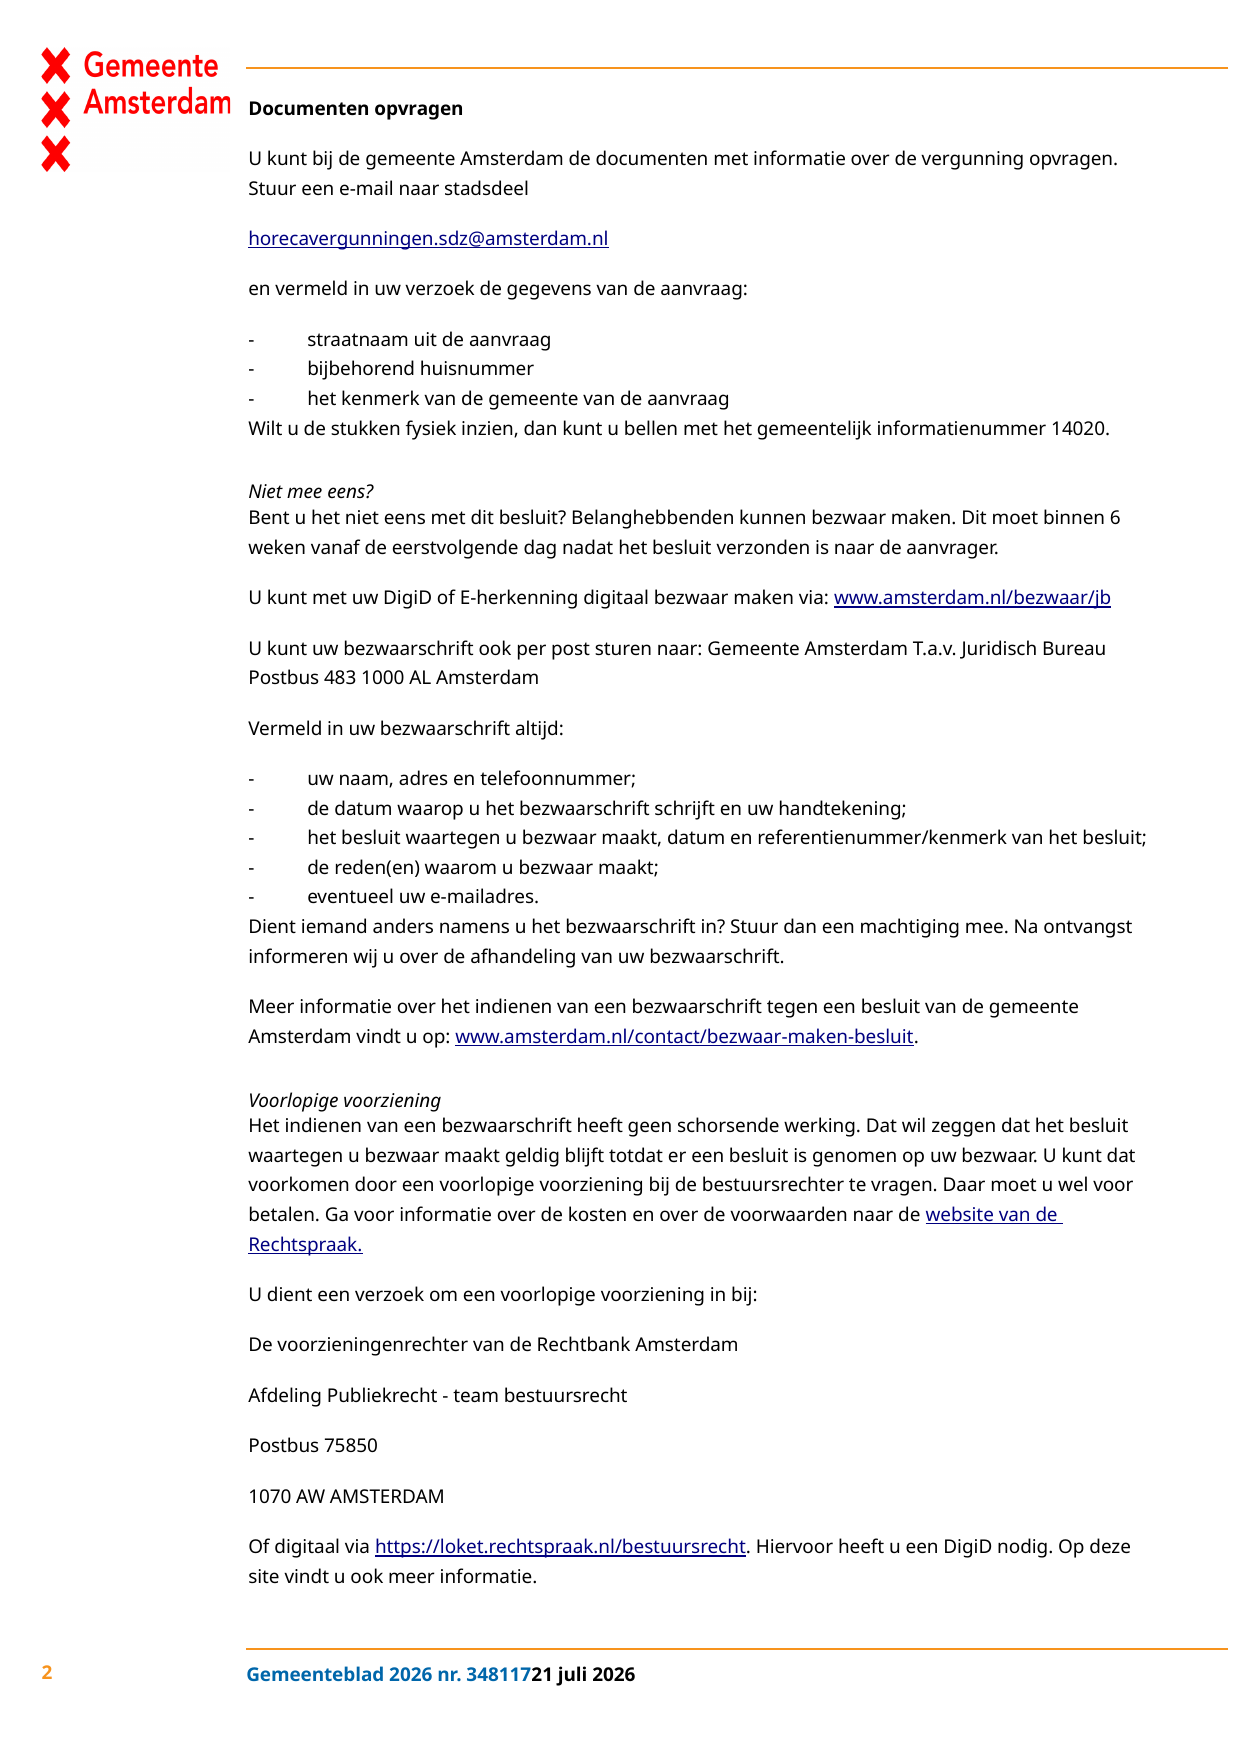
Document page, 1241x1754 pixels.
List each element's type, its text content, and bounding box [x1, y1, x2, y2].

text Vermeld in uw bezwaarschrift altijd: [248, 715, 1152, 741]
list het besluit waartegen u bezwaar maakt, datum en referentienummer/kenmerk van het besluit; [248, 824, 1152, 850]
text 1070 AW AMSTERDAM [248, 1483, 1152, 1509]
text Wilt u de stukken fysiek inzien, dan kunt u bellen met het gemeentelijk informatienummer 14020. [248, 415, 1152, 441]
list het kenmerk van de gemeente van de aanvraag [248, 385, 1152, 411]
list de datum waarop u het bezwaarschrift schrijft en uw handtekening; [248, 795, 1152, 821]
list eventueel uw e-mailadres. [248, 884, 1152, 909]
text horecavergunningen.sdz@amsterdam.nl [248, 225, 1152, 251]
picture [41, 47, 231, 172]
text Meer informatie over het indienen van een bezwaarschrift tegen een besluit van de gemeente Amsterdam vindt u op: www.amsterdam.nl/contact/bezwaar-maken-besluit. [248, 993, 1152, 1048]
text Of digitaal via https://loket.rechtspraak.nl/bestuursrecht. Hiervoor heeft u een DigiD nodig. Op deze site vindt u ook meer informatie. [248, 1533, 1152, 1589]
text U kunt uw bezwaarschrift ook per post sturen naar: Gemeente Amsterdam T.a.v. Juridisch Bureau Postbus 483 1000 AL Amsterdam [248, 635, 1152, 690]
text Dient iemand anders namens u het bezwaarschrift in? Stuur dan een machtiging mee. Na ontvangst informeren wij u over de afhandeling van uw bezwaarschrift. [248, 913, 1152, 968]
text Bent u het niet eens met dit besluit? Belanghebbenden kunnen bezwaar maken. Dit moet binnen 6 weken vanaf de eerstvolgende dag nadat het besluit verzonden is naar de aanvrager. [248, 504, 1152, 560]
list uw naam, adres en telefoonnummer; [248, 765, 1152, 791]
list bijbehorend huisnummer [248, 356, 1152, 381]
text en vermeld in uw verzoek de gegevens van de aanvraag: [248, 276, 1152, 301]
text Afdeling Publiekrecht - team bestuursrecht [248, 1382, 1152, 1408]
text Het indienen van een bezwaarschrift heeft geen schorsende werking. Dat wil zeggen dat het besluit waartegen u bezwaar maakt geldig blijft totdat er een besluit is genomen op uw bezwaar. U kunt dat voorkomen door een voorlopige voorziening bij de bestuursrechter te vragen. Daar moet u wel voor betalen. Ga voor informatie over de kosten en over de voorwaarden naar de website van de Rechtspraak. [248, 1112, 1152, 1257]
text U dient een verzoek om een voorlopige voorziening in bij: [248, 1281, 1152, 1307]
text U kunt met uw DigiD of E-herkenning digitaal bezwaar maken via: www.amsterdam.nl/bezwaar/jb [248, 584, 1152, 610]
list straatnaam uit de aanvraag [248, 326, 1152, 352]
text Postbus 75850 [248, 1432, 1152, 1458]
text Niet mee eens? [248, 479, 1152, 504]
text U kunt bij de gemeente Amsterdam de documenten met informatie over de vergunning opvragen. Stuur een e-mail naar stadsdeel [248, 145, 1152, 201]
text De voorzieningenrechter van de Rechtbank Amsterdam [248, 1332, 1152, 1357]
text Documenten opvragen [248, 95, 1152, 121]
list de reden(en) waarom u bezwaar maakt; [248, 854, 1152, 880]
text Voorlopige voorziening [248, 1087, 1152, 1112]
